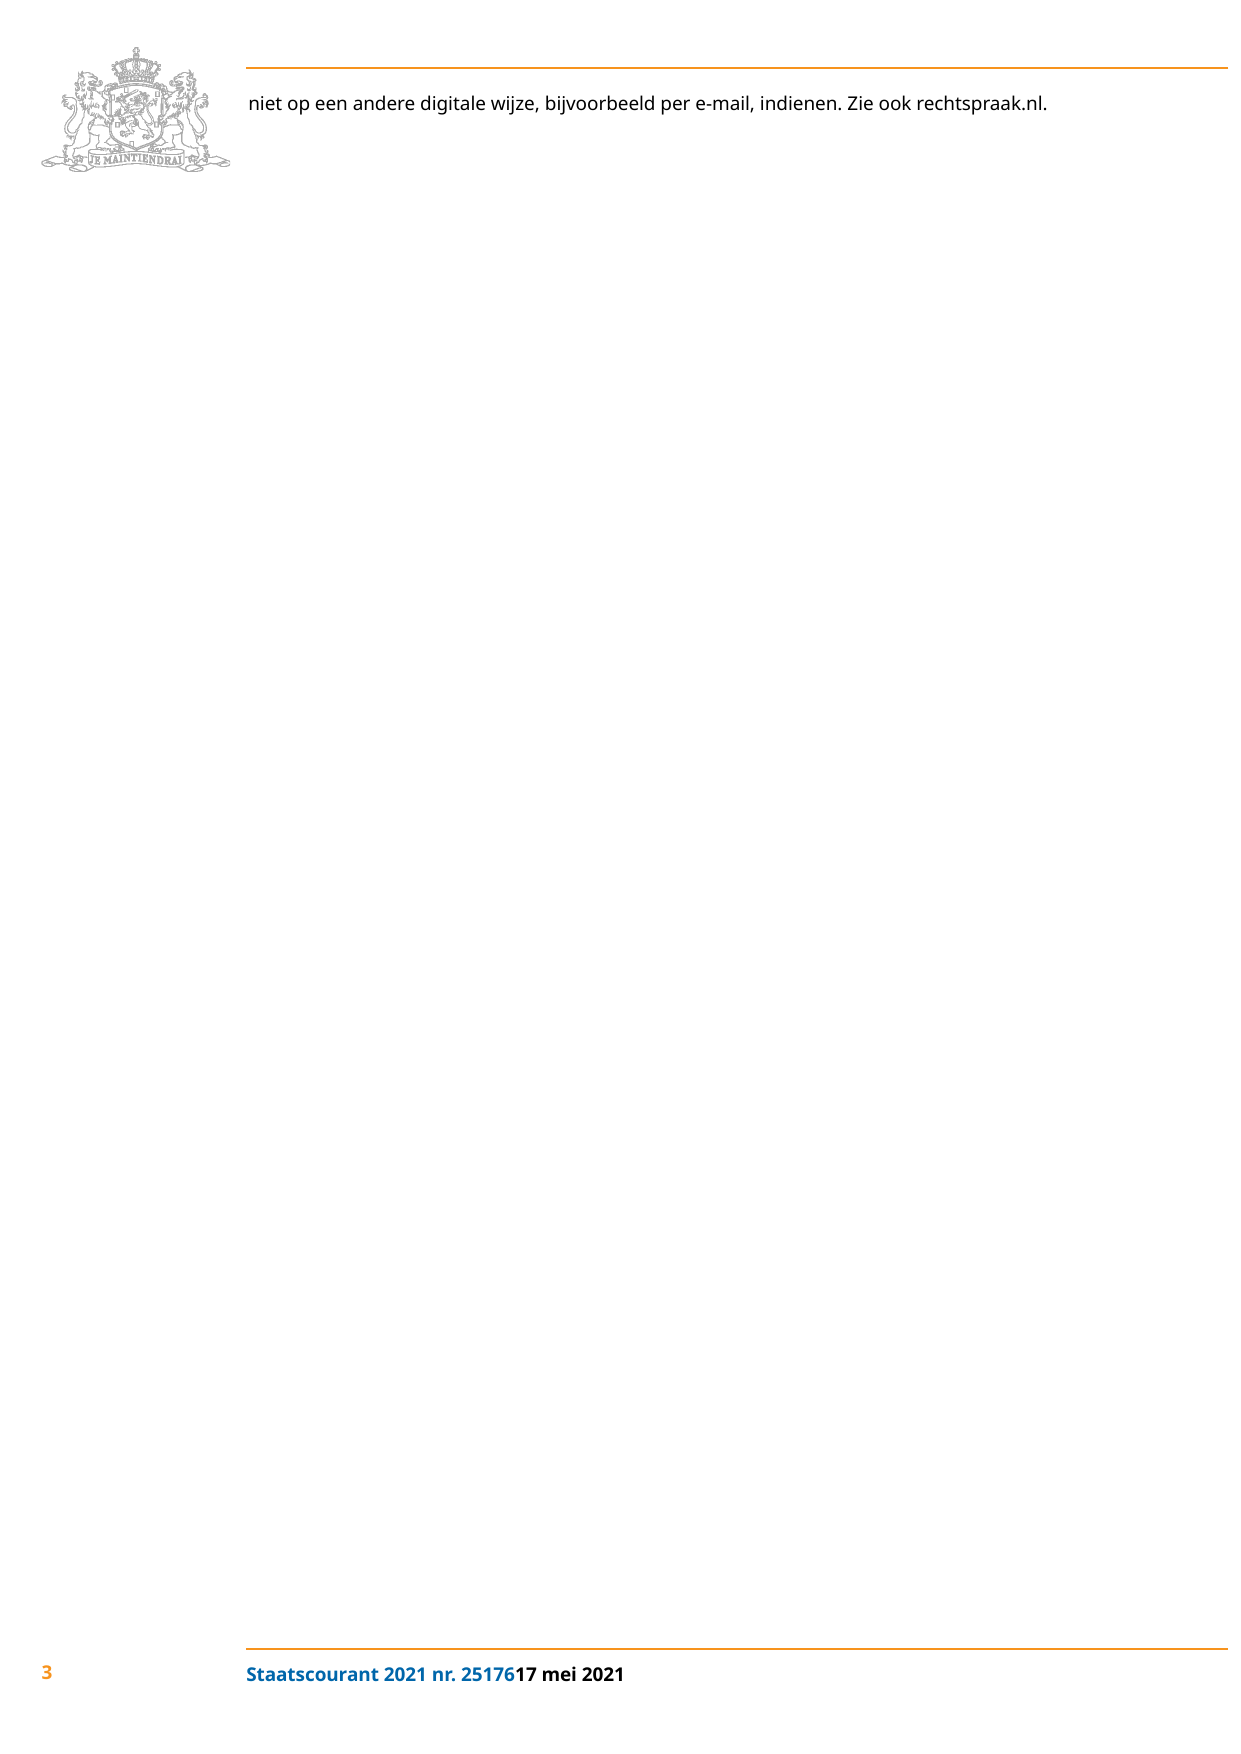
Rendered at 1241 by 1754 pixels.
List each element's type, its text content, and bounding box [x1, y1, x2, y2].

text niet op een andere digitale wijze, bijvoorbeeld per e-mail, indienen. Zie ook rechtspraak.nl. [248, 95, 1152, 114]
picture [41, 47, 231, 172]
